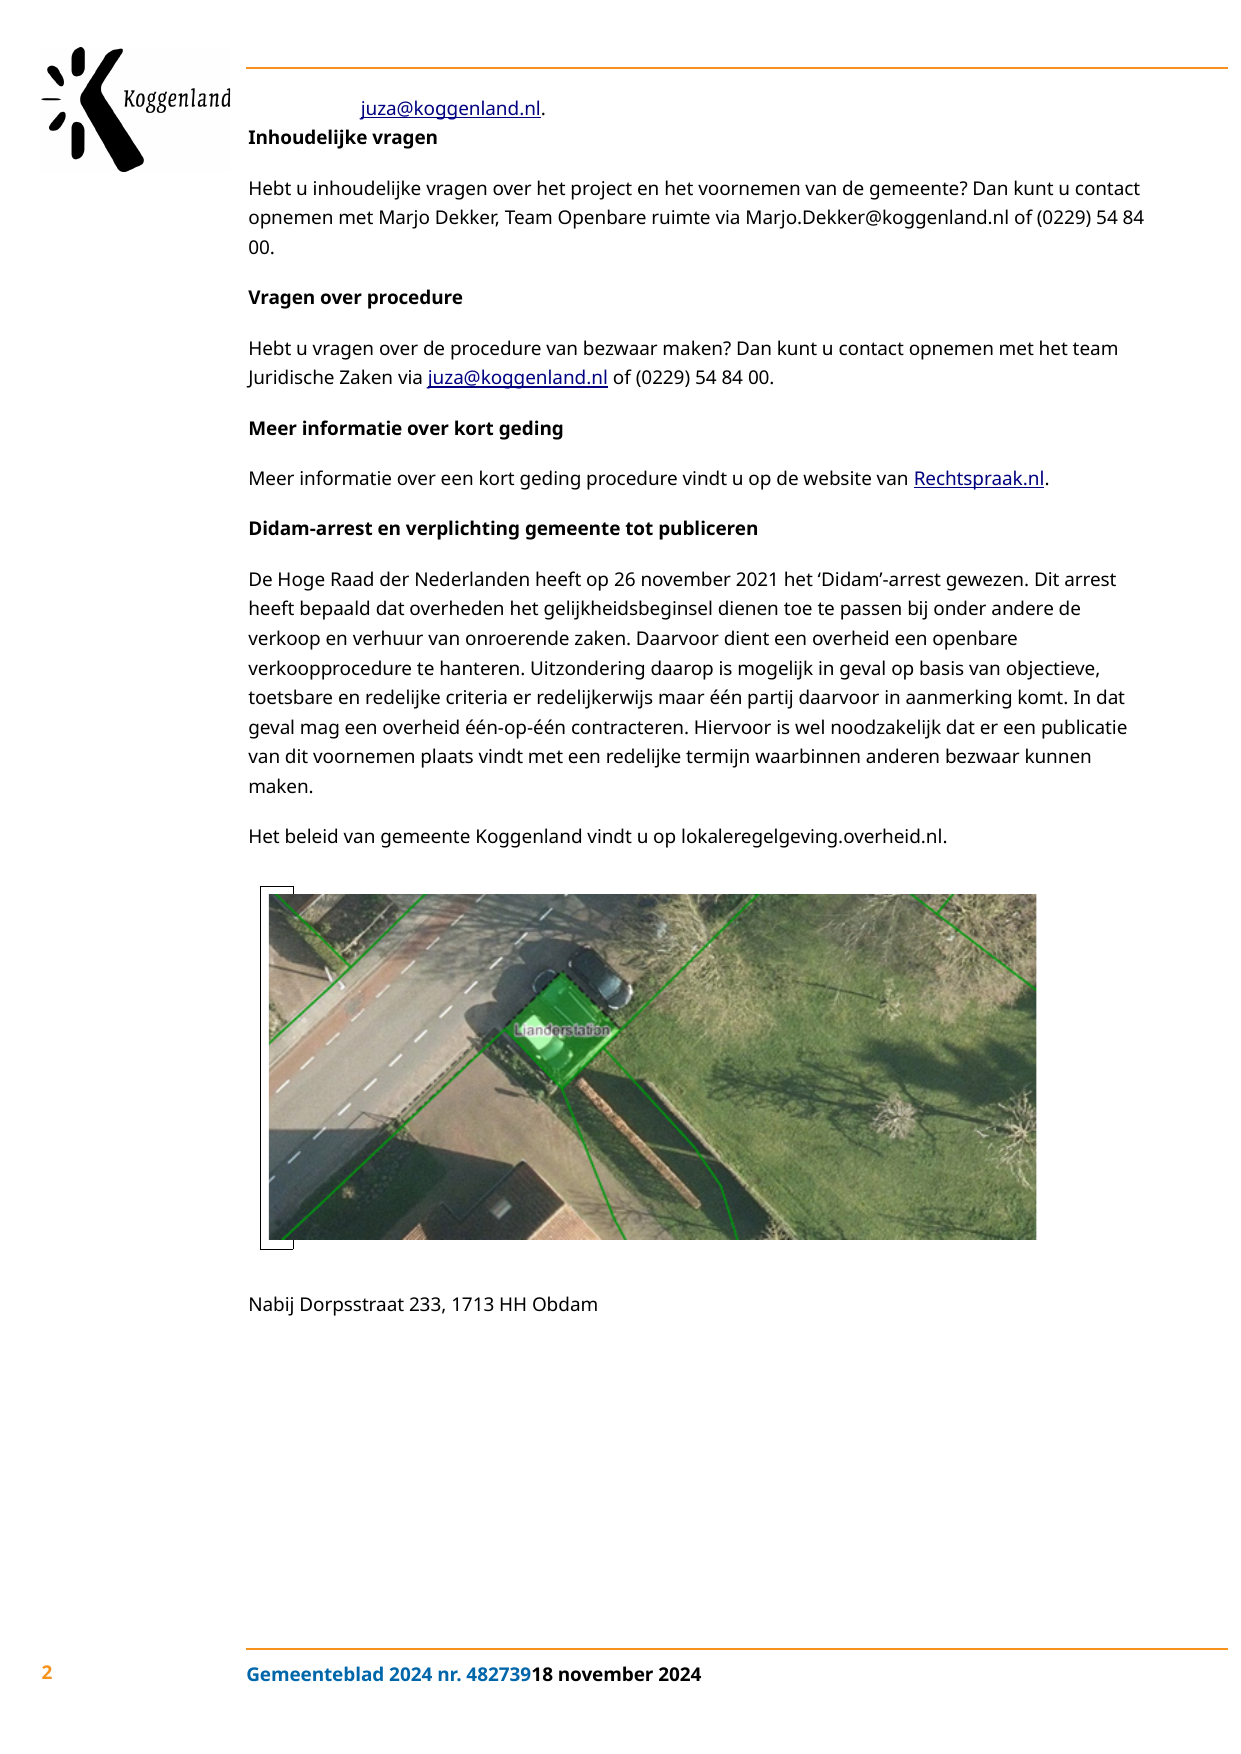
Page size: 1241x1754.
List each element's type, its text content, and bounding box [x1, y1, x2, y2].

picture [268, 894, 1037, 1240]
text Vragen over procedure [248, 284, 1152, 310]
text Het beleid van gemeente Koggenland vindt u op lokaleregelgeving.overheid.nl. [248, 823, 1152, 849]
text Meer informatie over kort geding [248, 415, 1152, 441]
text Hebt u vragen over de procedure van bezwaar maken? Dan kunt u contact opnemen met het team Juridische Zaken via juza@koggenland.nl of (0229) 54 84 00. [248, 335, 1152, 390]
list juza@koggenland.nl. [323, 95, 1152, 121]
text Inhoudelijke vragen [248, 124, 1152, 150]
text Hebt u inhoudelijke vragen over het project en het voornemen van de gemeente? Dan kunt u contact opnemen met Marjo Dekker, Team Openbare ruimte via Marjo.Dekker@koggenland.nl of (0229) 54 84 00. [248, 175, 1152, 260]
picture [41, 47, 231, 172]
text Nabij Dorpsstraat 233, 1713 HH Obdam [248, 1291, 1152, 1317]
text Meer informatie over een kort geding procedure vindt u op de website van Rechtspraak.nl. [248, 465, 1152, 491]
text Didam-arrest en verplichting gemeente tot publiceren [248, 516, 1152, 541]
text De Hoge Raad der Nederlanden heeft op 26 november 2021 het ‘Didam’-arrest gewezen. Dit arrest heeft bepaald dat overheden het gelijkheidsbeginsel dienen toe te passen bij onder andere de verkoop en verhuur van onroerende zaken. Daarvoor dient een overheid een openbare verkoopprocedure te hanteren. Uitzondering daarop is mogelijk in geval op basis van objectieve, toetsbare en redelijke criteria er redelijkerwijs maar één partij daarvoor in aanmerking komt. In dat geval mag een overheid één-op-één contracteren. Hiervoor is wel noodzakelijk dat er een publicatie van dit voornemen plaats vindt met een redelijke termijn waarbinnen anderen bezwaar kunnen maken. [248, 566, 1152, 799]
